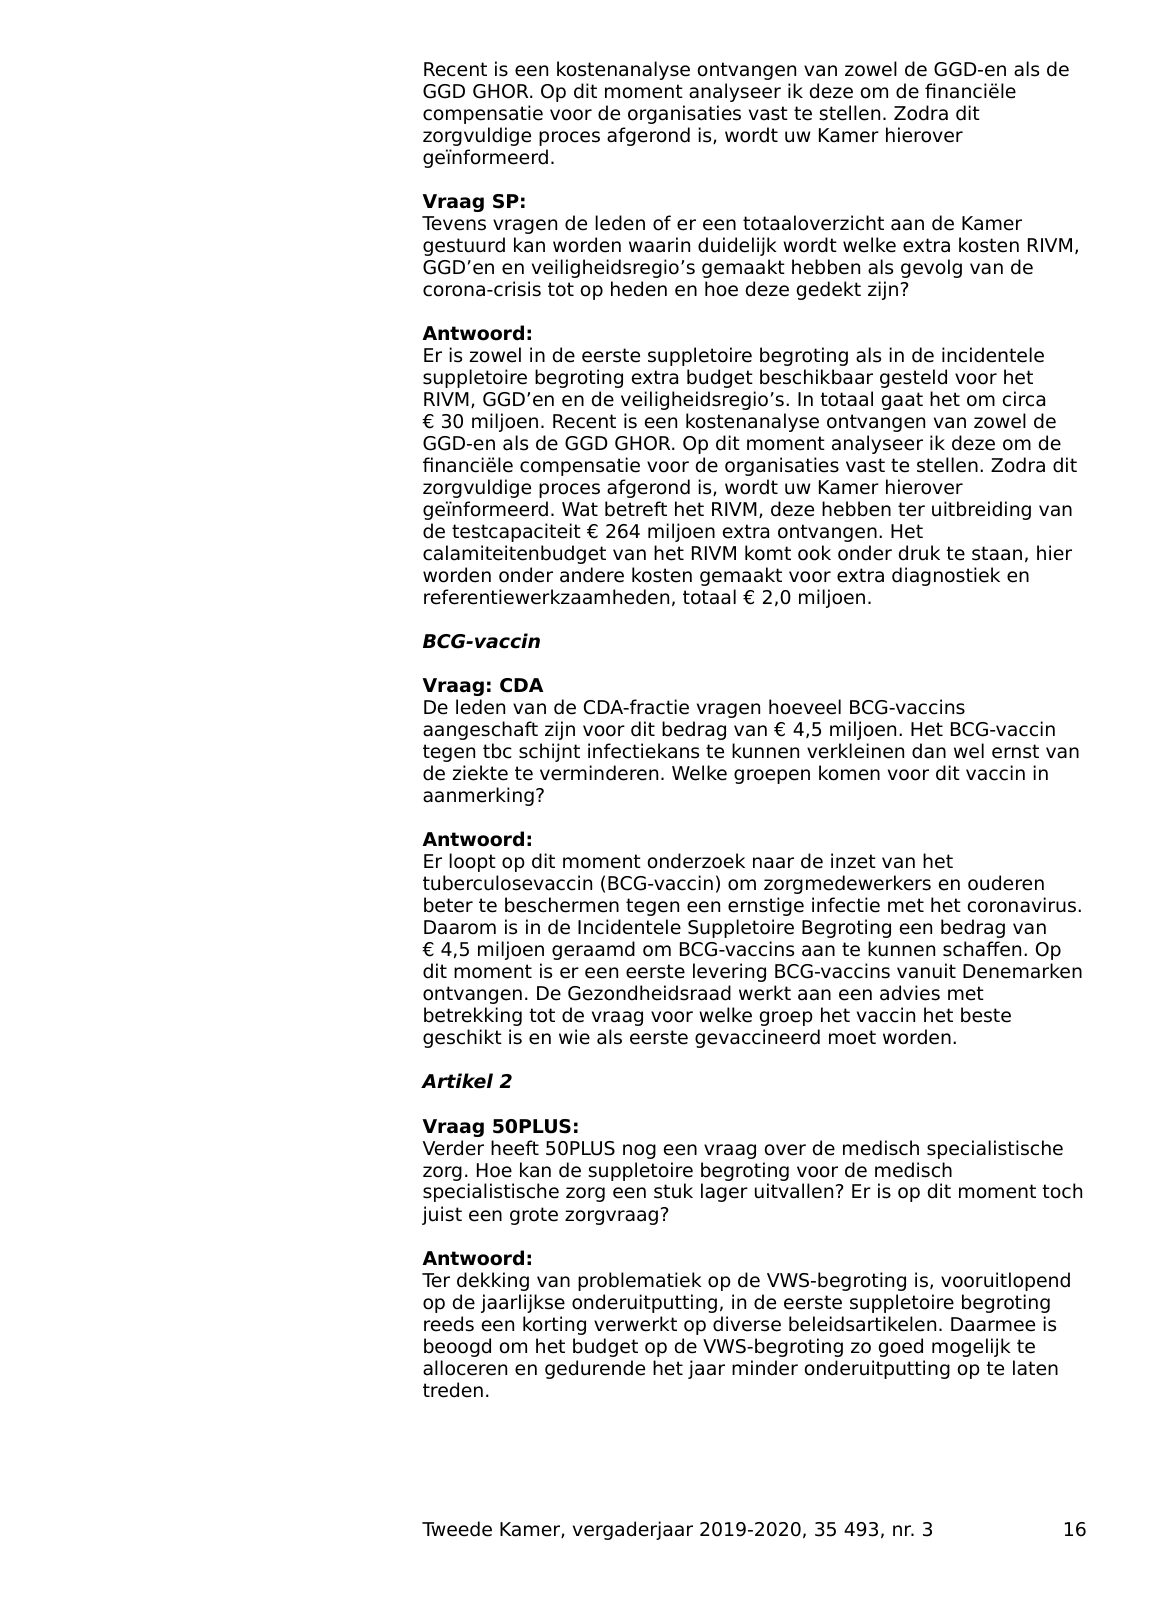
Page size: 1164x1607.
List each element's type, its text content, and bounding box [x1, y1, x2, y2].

text Ter dekking van problematiek op de VWS-begroting is, vooruitlopend op de jaarlijkse onderuitputting, in de eerste suppletoire begroting reeds een korting verwerkt op diverse beleidsartikelen. Daarmee is beoogd om het budget op de VWS-begroting zo goed mogelijk te alloceren en gedurende het jaar minder onderuitputting op te laten treden. [422, 1269, 1087, 1401]
text Recent is een kostenanalyse ontvangen van zowel de GGD-en als de GGD GHOR. Op dit moment analyseer ik deze om de financiële compensatie voor de organisaties vast te stellen. Zodra dit zorgvuldige proces afgerond is, wordt uw Kamer hierover geïnformeerd. [422, 59, 1087, 169]
text Verder heeft 50PLUS nog een vraag over de medisch specialistische zorg. Hoe kan de suppletoire begroting voor de medisch specialistische zorg een stuk lager uitvallen? Er is op dit moment toch juist een grote zorgvraag? [422, 1137, 1087, 1225]
subtitle Artikel 2 [422, 1071, 1087, 1093]
text Vraag SP: [422, 191, 1087, 213]
text Er is zowel in de eerste suppletoire begroting als in de incidentele suppletoire begroting extra budget beschikbaar gesteld voor het RIVM, GGD’en en de veiligheidsregio’s. In totaal gaat het om circa € 30 miljoen. Recent is een kostenanalyse ontvangen van zowel de GGD-en als de GGD GHOR. Op dit moment analyseer ik deze om de financiële compensatie voor de organisaties vast te stellen. Zodra dit zorgvuldige proces afgerond is, wordt uw Kamer hierover geïnformeerd. Wat betreft het RIVM, deze hebben ter uitbreiding van de testcapaciteit € 264 miljoen extra ontvangen. Het calamiteitenbudget van het RIVM komt ook onder druk te staan, hier worden onder andere kosten gemaakt voor extra diagnostiek en referentiewerkzaamheden, totaal € 2,0 miljoen. [422, 345, 1087, 609]
text De leden van de CDA-fractie vragen hoeveel BCG-vaccins aangeschaft zijn voor dit bedrag van € 4,5 miljoen. Het BCG-vaccin tegen tbc schijnt infectiekans te kunnen verkleinen dan wel ernst van de ziekte te verminderen. Welke groepen komen voor dit vaccin in aanmerking? [422, 697, 1087, 807]
text Er loopt op dit moment onderzoek naar de inzet van het tuberculosevaccin (BCG-vaccin) om zorgmedewerkers en ouderen beter te beschermen tegen een ernstige infectie met het coronavirus. Daarom is in de Incidentele Suppletoire Begroting een bedrag van € 4,5 miljoen geraamd om BCG-vaccins aan te kunnen schaffen. Op dit moment is er een eerste levering BCG-vaccins vanuit Denemarken ontvangen. De Gezondheidsraad werkt aan een advies met betrekking tot de vraag voor welke groep het vaccin het beste geschikt is en wie als eerste gevaccineerd moet worden. [422, 851, 1087, 1049]
text Antwoord: [422, 1248, 1087, 1269]
text Antwoord: [422, 829, 1087, 851]
subtitle BCG-vaccin [422, 631, 1087, 653]
text Tevens vragen de leden of er een totaaloverzicht aan de Kamer gestuurd kan worden waarin duidelijk wordt welke extra kosten RIVM, GGD’en en veiligheidsregio’s gemaakt hebben als gevolg van de corona-crisis tot op heden en hoe deze gedekt zijn? [422, 213, 1087, 301]
text Vraag: CDA [422, 675, 1087, 697]
text Vraag 50PLUS: [422, 1116, 1087, 1137]
text Antwoord: [422, 323, 1087, 345]
